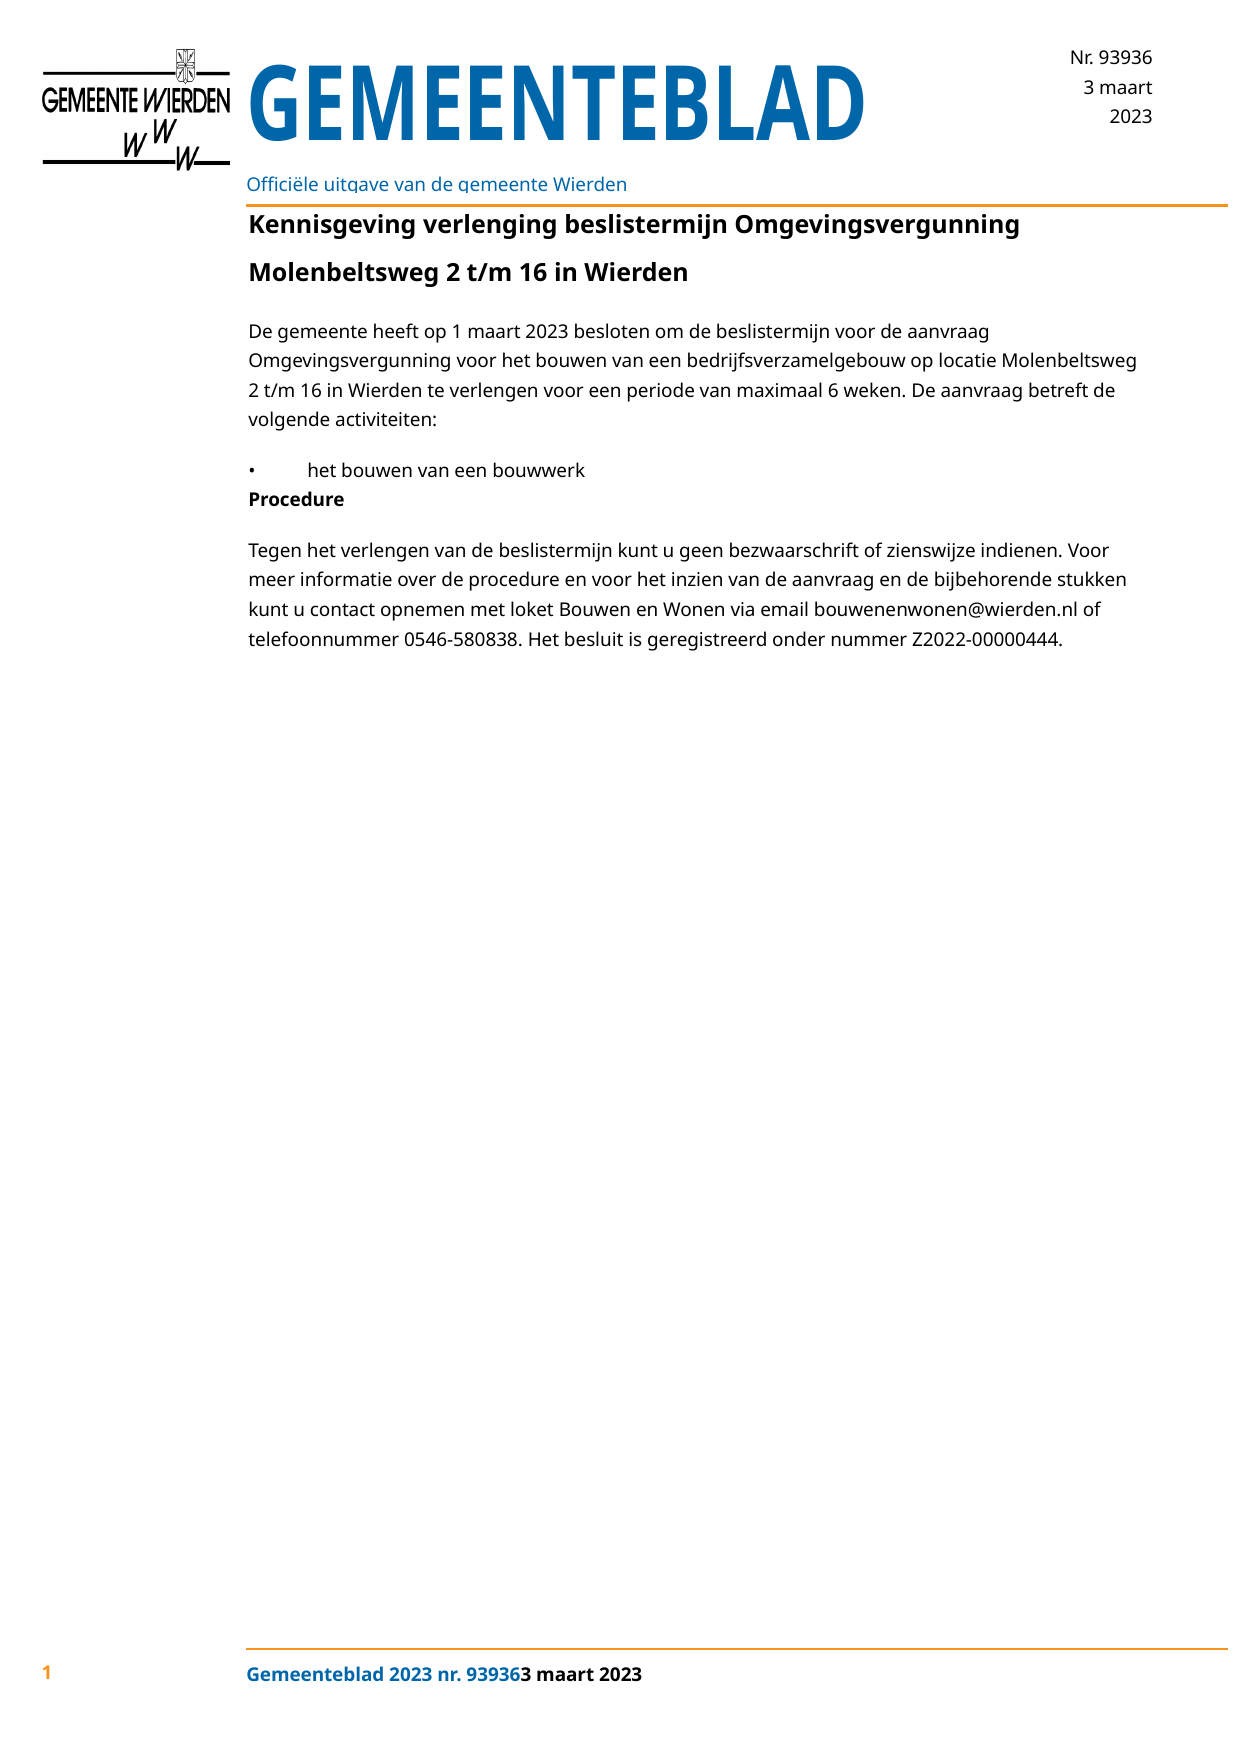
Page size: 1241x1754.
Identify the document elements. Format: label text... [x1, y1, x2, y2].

picture [41, 47, 231, 172]
text Tegen het verlengen van de beslistermijn kunt u geen bezwaarschrift of zienswijze indienen. Voor meer informatie over de procedure en voor het inzien van de aanvraag en de bijbehorende stukken kunt u contact opnemen met loket Bouwen en Wonen via email bouwenenwonen@wierden.nl of telefoonnummer 0546-580838. Het besluit is geregistreerd onder nummer Z2022-00000444. [248, 537, 1152, 652]
text Kennisgeving verlenging beslistermijn Omgevingsvergunning Molenbeltsweg 2 t/m 16 in Wierden [248, 207, 1152, 288]
text De gemeente heeft op 1 maart 2023 besloten om de beslistermijn voor de aanvraag Omgevingsvergunning voor het bouwen van een bedrijfsverzamelgebouw op locatie Molenbeltsweg 2 t/m 16 in Wierden te verlengen voor een periode van maximaal 6 weken. De aanvraag betreft de volgende activiteiten: [248, 318, 1152, 432]
list het bouwen van een bouwwerk [248, 457, 1152, 483]
text Procedure [248, 487, 1152, 512]
